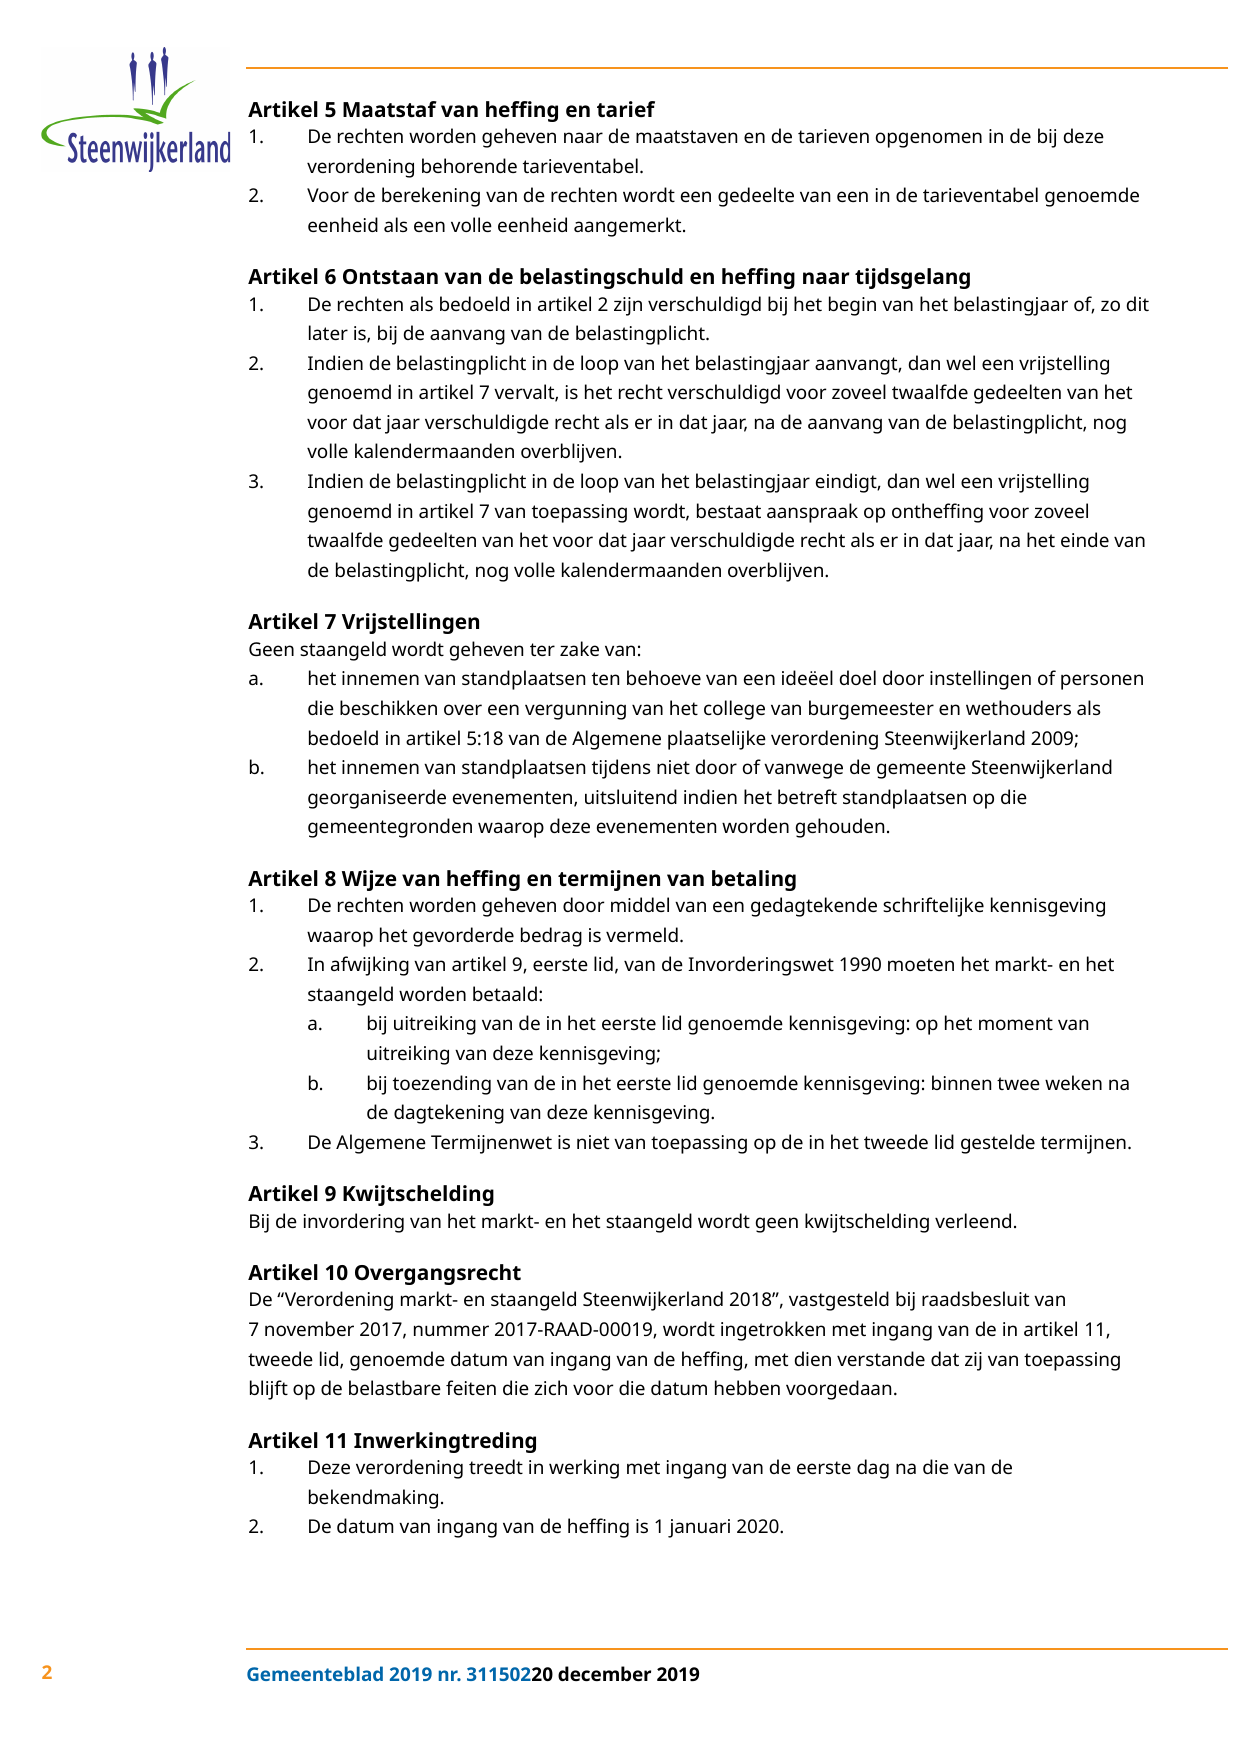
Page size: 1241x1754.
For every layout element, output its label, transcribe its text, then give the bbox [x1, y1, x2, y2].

picture [41, 47, 231, 172]
list het innemen van standplaatsen ten behoeve van een ideëel doel door instellingen of personen die beschikken over een vergunning van het college van burgemeester en wethouders als bedoeld in artikel 5:18 van de Algemene plaatselijke verordening Steenwijkerland 2009; [248, 666, 1152, 750]
text Bij de invordering van het markt- en het staangeld wordt geen kwijtschelding verleend. [248, 1208, 1152, 1233]
list het innemen van standplaatsen tijdens niet door of vanwege de gemeente Steenwijkerland georganiseerde evenementen, uitsluitend indien het betreft standplaatsen op die gemeentegronden waarop deze evenementen worden gehouden. [248, 754, 1152, 839]
list De rechten worden geheven naar de maatstaven en de tarieven opgenomen in de bij deze verordening behorende tarieventabel. [248, 123, 1152, 178]
text De “Verordening markt- en staangeld Steenwijkerland 2018”, vastgesteld bij raadsbesluit van 7 november 2017, nummer 2017-RAAD-00019, wordt ingetrokken met ingang van de in artikel 11, tweede lid, genoemde datum van ingang van de heffing, met dien verstande dat zij van toepassing blijft op de belastbare feiten die zich voor die datum hebben voorgedaan. [248, 1287, 1152, 1401]
list Deze verordening treedt in werking met ingang van de eerste dag na die van de bekendmaking. [248, 1454, 1152, 1509]
list De rechten als bedoeld in artikel 2 zijn verschuldigd bij het begin van het belastingjaar of, zo dit later is, bij de aanvang van de belastingplicht. [248, 291, 1152, 346]
text Artikel 7 Vrijstellingen [248, 607, 1152, 636]
text Artikel 9 Kwijtschelding [248, 1179, 1152, 1208]
text Artikel 8 Wijze van heffing en termijnen van betaling [248, 864, 1152, 892]
list De datum van ingang van de heffing is 1 januari 2020. [248, 1513, 1152, 1539]
text Geen staangeld wordt geheven ter zake van: [248, 636, 1152, 662]
list Indien de belastingplicht in de loop van het belastingjaar aanvangt, dan wel een vrijstelling genoemd in artikel 7 vervalt, is het recht verschuldigd voor zoveel twaalfde gedeelten van het voor dat jaar verschuldigde recht als er in dat jaar, na de aanvang van de belastingplicht, nog volle kalendermaanden overblijven. [248, 350, 1152, 464]
list De Algemene Termijnenwet is niet van toepassing op de in het tweede lid gestelde termijnen. [248, 1129, 1152, 1155]
text Artikel 11 Inwerkingtreding [248, 1426, 1152, 1454]
list bij toezending van de in het eerste lid genoemde kennisgeving: binnen twee weken na de dagtekening van deze kennisgeving. [307, 1070, 1152, 1125]
text Artikel 5 Maatstaf van heffing en tarief [248, 95, 1152, 123]
text Artikel 6 Ontstaan van de belastingschuld en heffing naar tijdsgelang [248, 262, 1152, 291]
list bij uitreiking van de in het eerste lid genoemde kennisgeving: op het moment van uitreiking van deze kennisgeving; [307, 1011, 1152, 1066]
list De rechten worden geheven door middel van een gedagtekende schriftelijke kennisgeving waarop het gevorderde bedrag is vermeld. [248, 892, 1152, 948]
list In afwijking van artikel 9, eerste lid, van de Invorderingswet 1990 moeten het markt- en het staangeld worden betaald: [248, 951, 1152, 1007]
list Indien de belastingplicht in de loop van het belastingjaar eindigt, dan wel een vrijstelling genoemd in artikel 7 van toepassing wordt, bestaat aanspraak op ontheffing voor zoveel twaalfde gedeelten van het voor dat jaar verschuldigde recht als er in dat jaar, na het einde van de belastingplicht, nog volle kalendermaanden overblijven. [248, 468, 1152, 583]
list Voor de berekening van de rechten wordt een gedeelte van een in de tarieventabel genoemde eenheid als een volle eenheid aangemerkt. [248, 182, 1152, 238]
text Artikel 10 Overgangsrecht [248, 1258, 1152, 1287]
